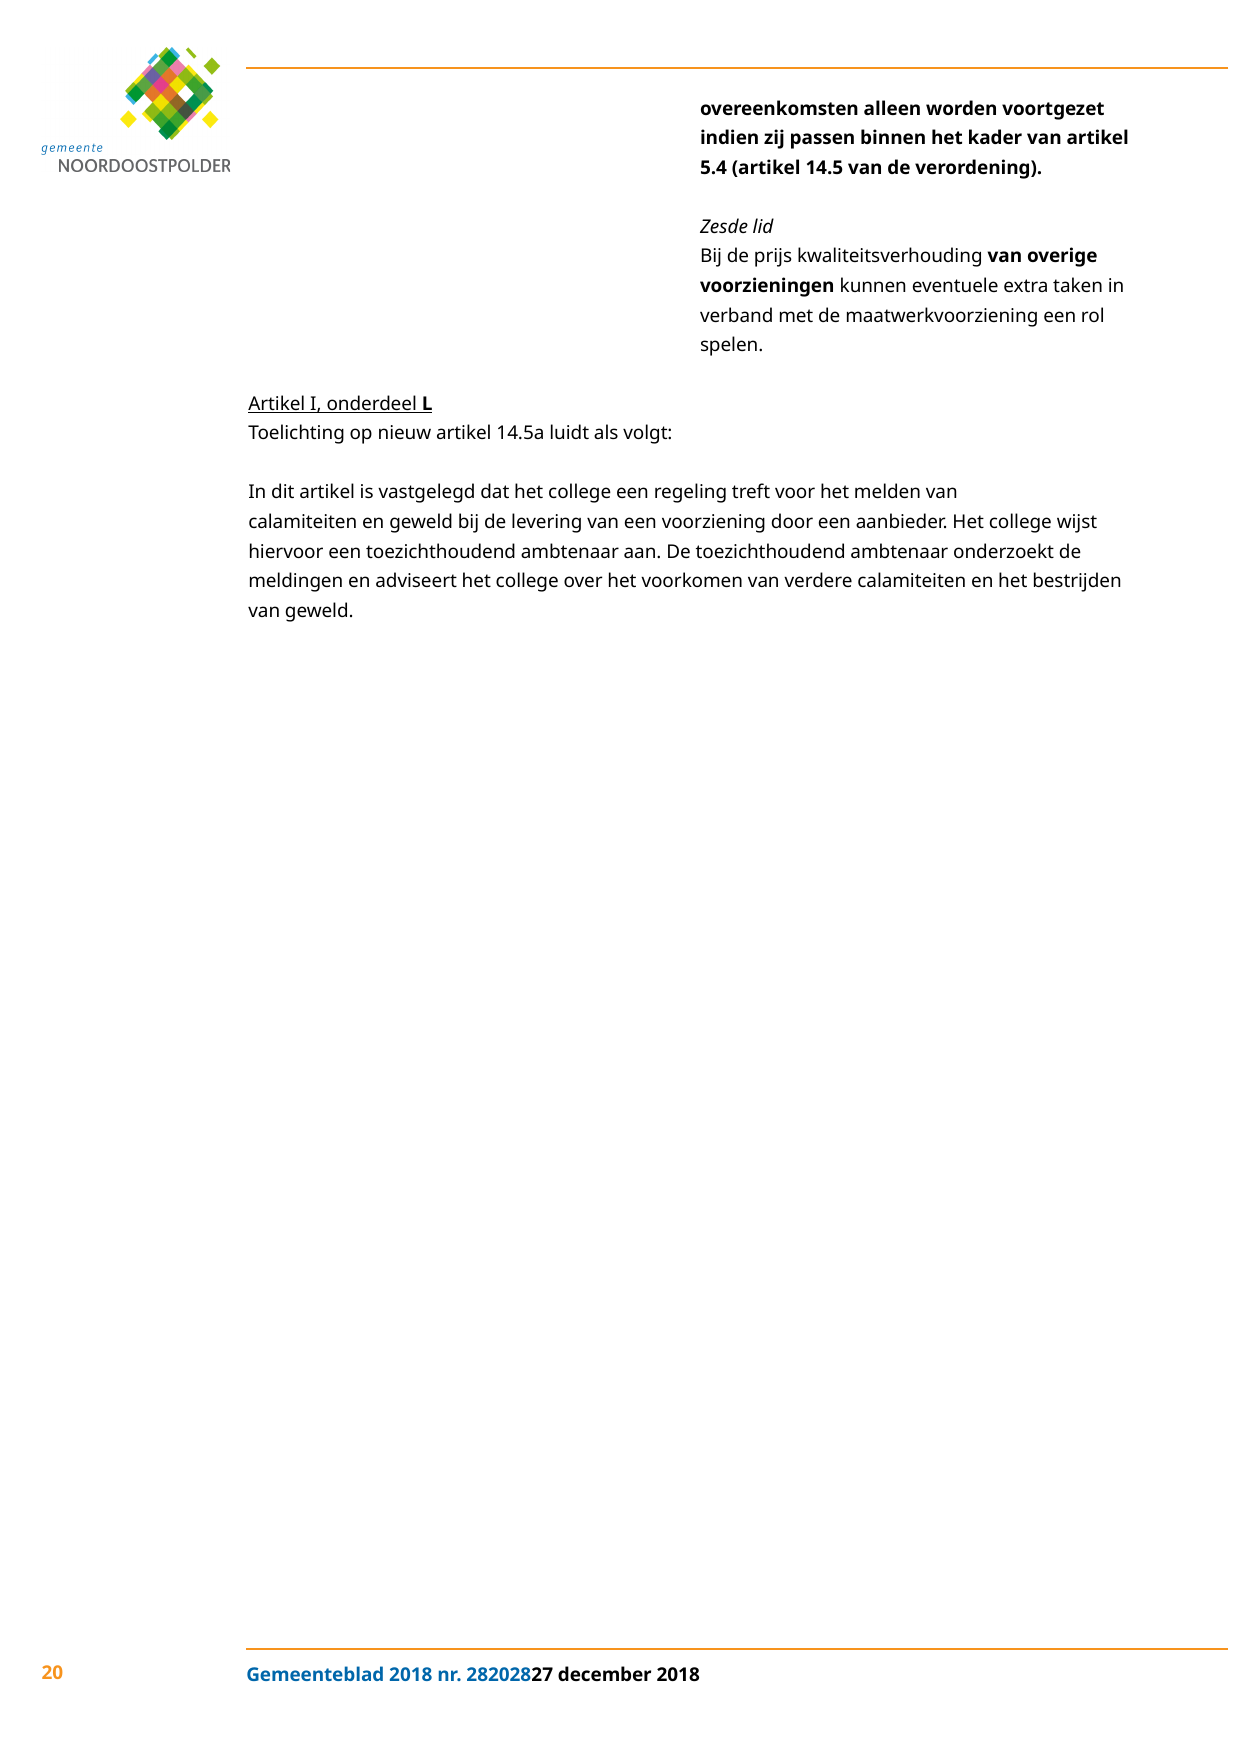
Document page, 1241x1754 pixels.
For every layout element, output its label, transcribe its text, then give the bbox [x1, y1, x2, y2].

picture [41, 47, 231, 172]
table_cell overeenkomsten alleen worden voortgezet indien zij passen binnen het kader van artikel 5.4 (artikel 14.5 van de verordening). Zesde lid Bij de prijs kwaliteitsverhouding van overige voorzieningen kunnen eventuele extra taken in verband met de maatwerkvoorziening een rol spelen. [700, 95, 1152, 357]
table_cell [248, 95, 700, 357]
text Toelichting op nieuw artikel 14.5a luidt als volgt: [248, 419, 1152, 445]
text In dit artikel is vastgelegd dat het college een regeling treft voor het melden van [248, 479, 1152, 504]
text Artikel I, onderdeel L [248, 390, 1152, 416]
text calamiteiten en geweld bij de levering van een voorziening door een aanbieder. Het college wijst hiervoor een toezichthoudend ambtenaar aan. De toezichthoudend ambtenaar onderzoekt de meldingen en adviseert het college over het voorkomen van verdere calamiteiten en het bestrijden van geweld. [248, 508, 1152, 623]
